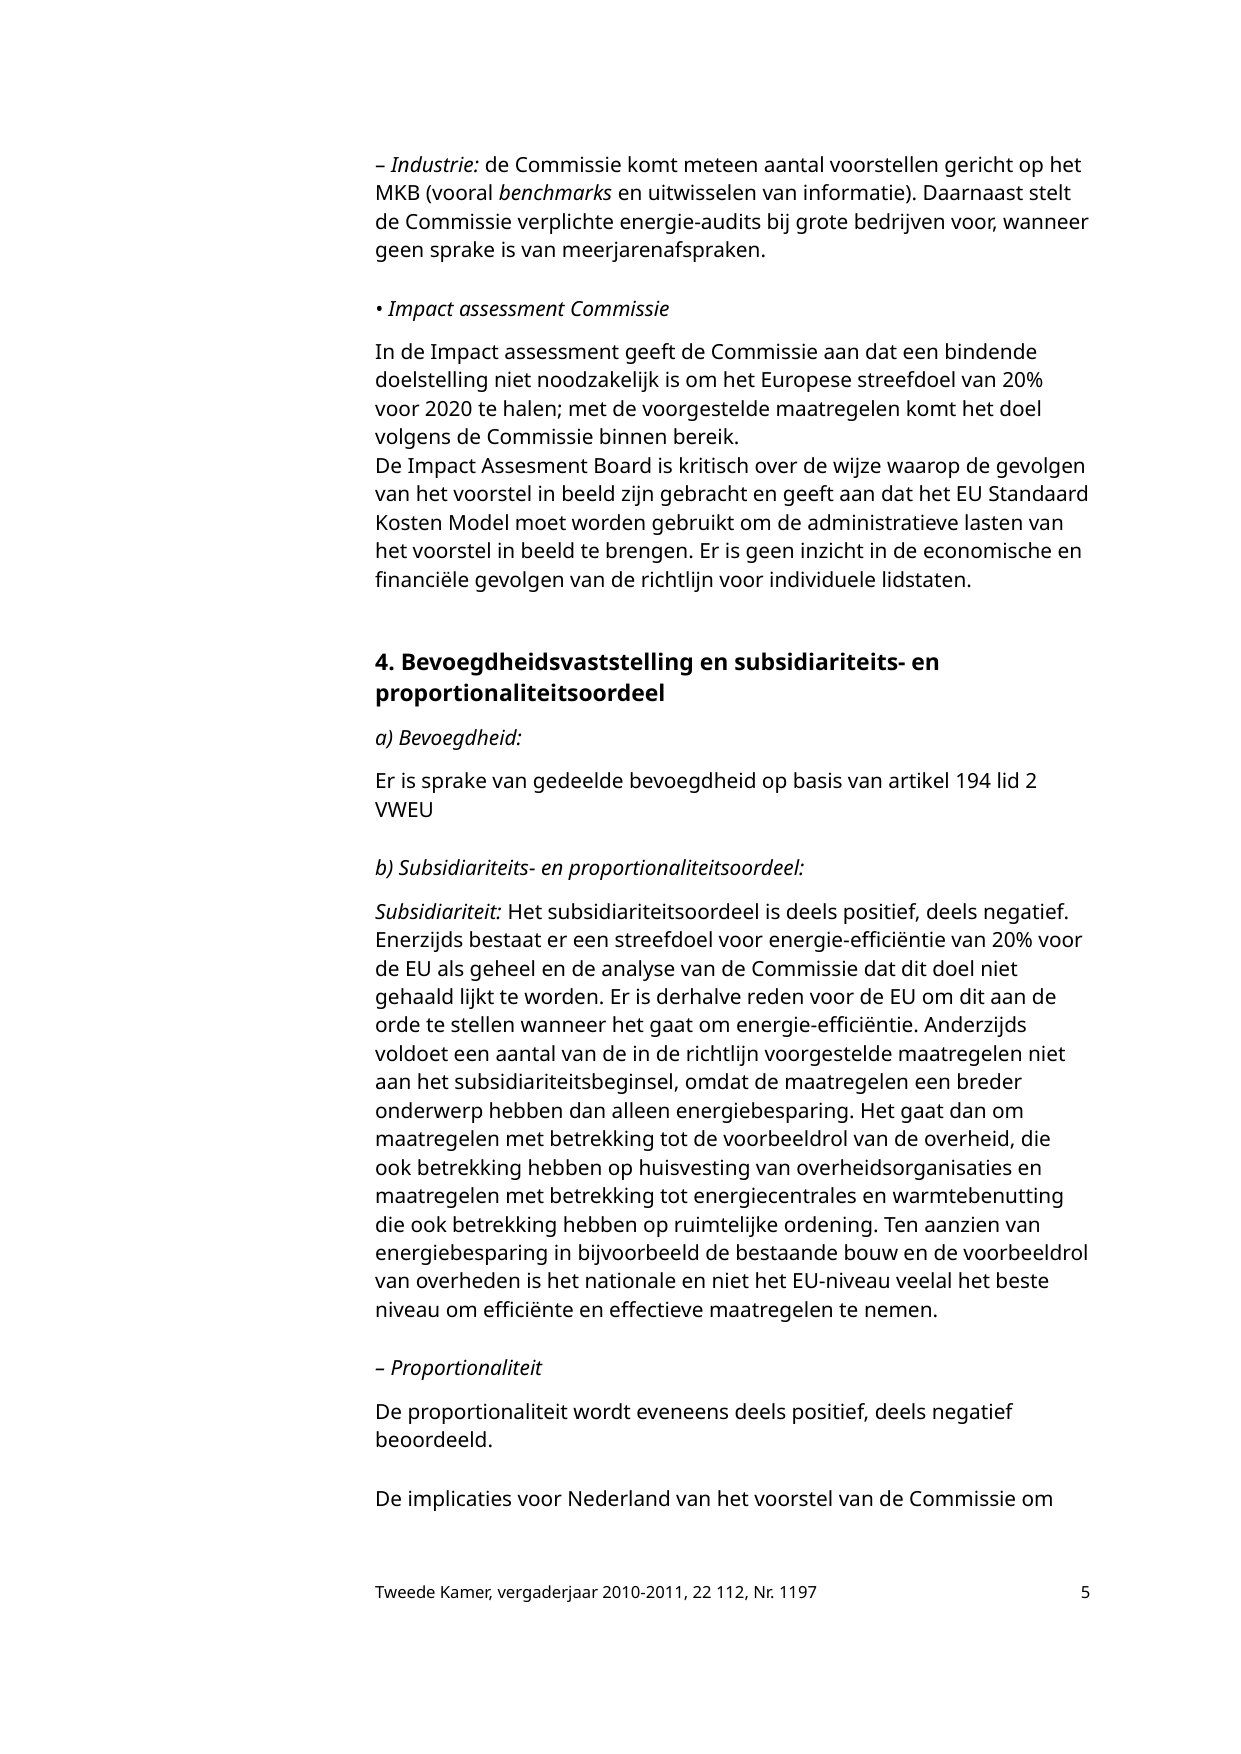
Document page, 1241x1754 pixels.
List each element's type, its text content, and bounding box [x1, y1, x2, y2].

text De Impact Assesment Board is kritisch over de wijze waarop de gevolgen van het voorstel in beeld zijn gebracht en geeft aan dat het EU Standaard Kosten Model moet worden gebruikt om de administratieve lasten van het voorstel in beeld te brengen. Er is geen inzicht in de economische en financiële gevolgen van de richtlijn voor individuele lidstaten. [375, 451, 1090, 593]
text • Impact assessment Commissie [375, 294, 1090, 322]
text De implicaties voor Nederland van het voorstel van de Commissie om [375, 1484, 1090, 1512]
text De proportionaliteit wordt eveneens deels positief, deels negatief beoordeeld. [375, 1397, 1090, 1454]
text – Proportionaliteit [375, 1353, 1090, 1382]
text – Industrie: de Commissie komt meteen aantal voorstellen gericht op het MKB (vooral benchmarks en uitwisselen van informatie). Daarnaast stelt de Commissie verplichte energie-audits bij grote bedrijven voor, wanneer geen sprake is van meerjarenafspraken. [375, 150, 1090, 264]
text b) Subsidiariteits- en proportionaliteitsoordeel: [375, 853, 1090, 882]
text Subsidiariteit: Het subsidiariteitsoordeel is deels positief, deels negatief. Enerzijds bestaat er een streefdoel voor energie-efficiëntie van 20% voor de EU als geheel en de analyse van de Commissie dat dit doel niet gehaald lijkt te worden. Er is derhalve reden voor de EU om dit aan de orde te stellen wanneer het gaat om energie-efficiëntie. Anderzijds voldoet een aantal van de in de richtlijn voorgestelde maatregelen niet aan het subsidiariteitsbeginsel, omdat de maatregelen een breder onderwerp hebben dan alleen energiebesparing. Het gaat dan om maatregelen met betrekking tot de voorbeeldrol van de overheid, die ook betrekking hebben op huisvesting van overheidsorganisaties en maatregelen met betrekking tot energiecentrales en warmtebenutting die ook betrekking hebben op ruimtelijke ordening. Ten aanzien van energiebesparing in bijvoorbeeld de bestaande bouw en de voorbeeldrol van overheden is het nationale en niet het EU-niveau veelal het beste niveau om efficiënte en effectieve maatregelen te nemen. [375, 897, 1090, 1323]
text a) Bevoegdheid: [375, 723, 1090, 752]
text Er is sprake van gedeelde bevoegdheid op basis van artikel 194 lid 2 VWEU [375, 767, 1090, 823]
subtitle 4. Bevoegdheidsvaststelling en subsidiariteits- en proportionaliteitsoordeel [375, 646, 1090, 708]
text In de Impact assessment geeft de Commissie aan dat een bindende doelstelling niet noodzakelijk is om het Europese streefdoel van 20% voor 2020 te halen; met de voorgestelde maatregelen komt het doel volgens de Commissie binnen bereik. [375, 337, 1090, 451]
